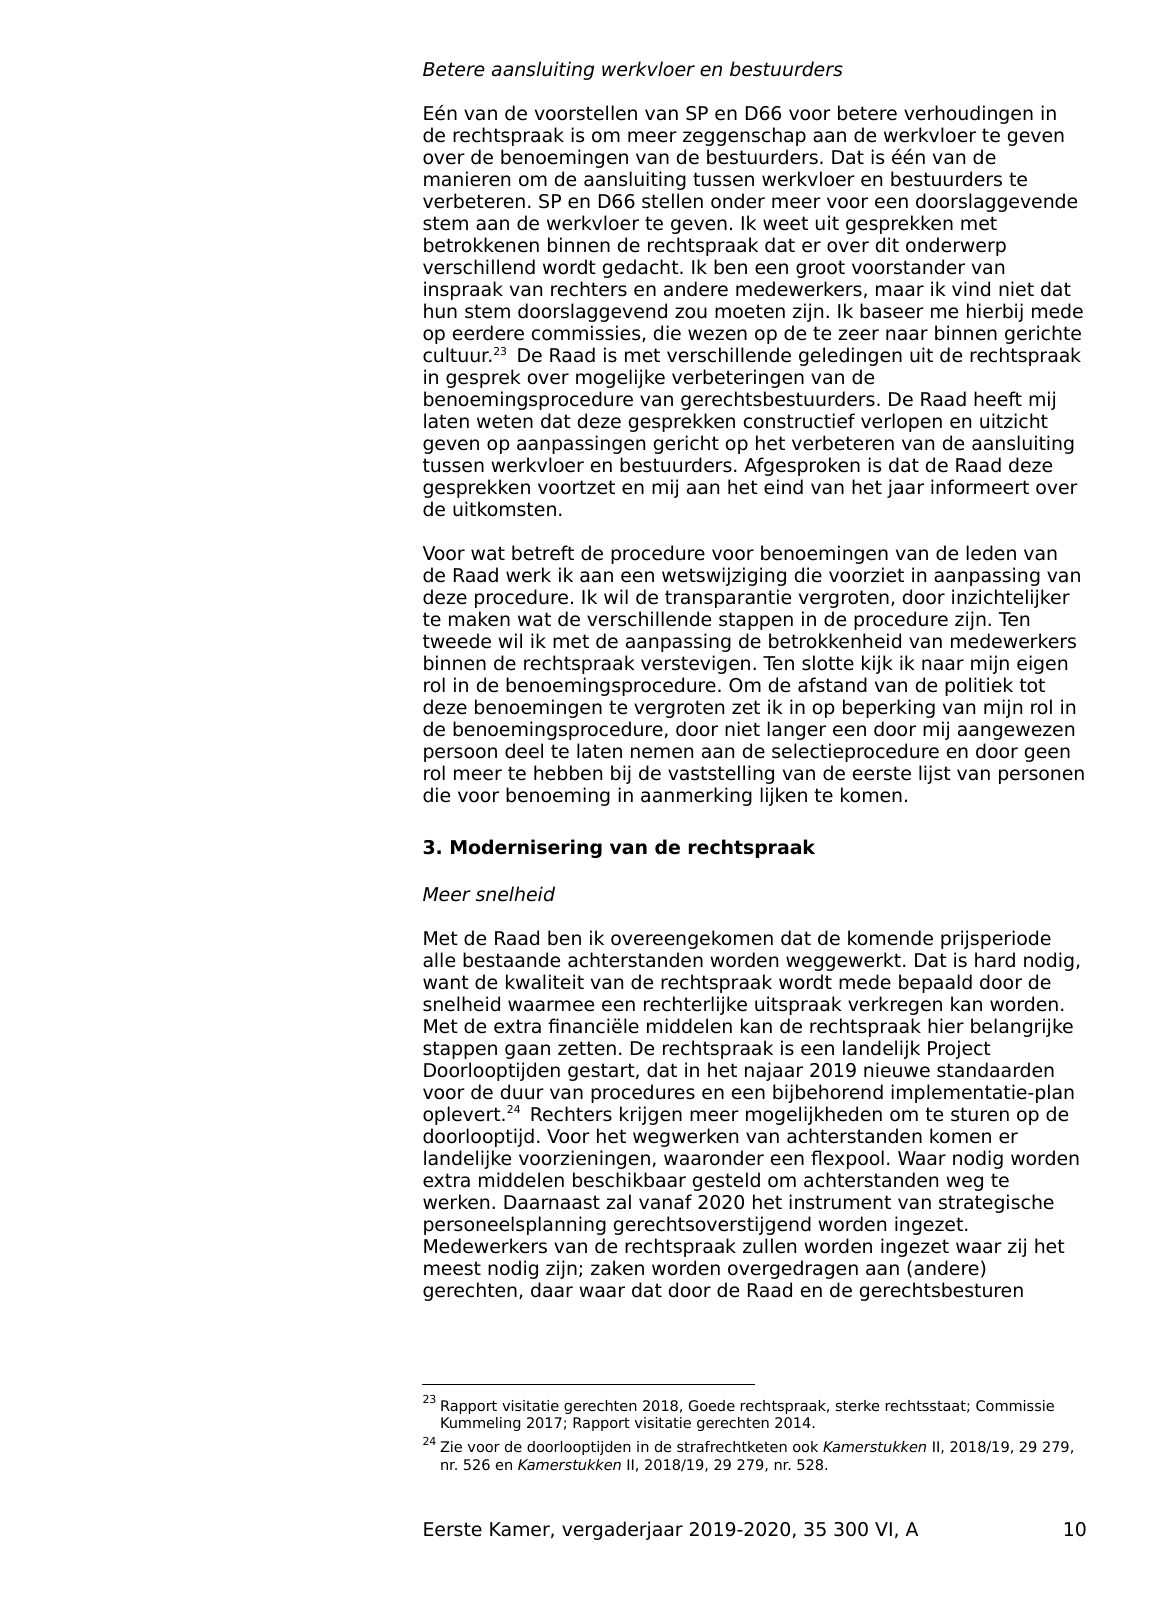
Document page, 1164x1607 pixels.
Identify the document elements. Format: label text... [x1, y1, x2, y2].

text Zie voor de doorlooptijden in de strafrechtketen ook Kamerstukken II, 2018/19, 29 279, nr. 526 en Kamerstukken II, 2018/19, 29 279, nr. 528. [422, 1435, 1087, 1474]
subtitle Meer snelheid [422, 884, 1087, 906]
text Eén van de voorstellen van SP en D66 voor betere verhoudingen in de rechtspraak is om meer zeggenschap aan de werkvloer te geven over de benoemingen van de bestuurders. Dat is één van de manieren om de aansluiting tussen werkvloer en bestuurders te verbeteren. SP en D66 stellen onder meer voor een doorslaggevende stem aan de werkvloer te geven. Ik weet uit gesprekken met betrokkenen binnen de rechtspraak dat er over dit onderwerp verschillend wordt gedacht. Ik ben een groot voorstander van inspraak van rechters en andere medewerkers, maar ik vind niet dat hun stem doorslaggevend zou moeten zijn. Ik baseer me hierbij mede op eerdere commissies, die wezen op de te zeer naar binnen gerichte cultuur. De Raad is met verschillende geledingen uit de rechtspraak in gesprek over mogelijke verbeteringen van de benoemingsprocedure van gerechtsbestuurders. De Raad heeft mij laten weten dat deze gesprekken constructief verlopen en uitzicht geven op aanpassingen gericht op het verbeteren van de aansluiting tussen werkvloer en bestuurders. Afgesproken is dat de Raad deze gesprekken voortzet en mij aan het eind van het jaar informeert over de uitkomsten. [422, 103, 1087, 521]
text Met de Raad ben ik overeengekomen dat de komende prijsperiode alle bestaande achterstanden worden weggewerkt. Dat is hard nodig, want de kwaliteit van de rechtspraak wordt mede bepaald door de snelheid waarmee een rechterlijke uitspraak verkregen kan worden. Met de extra financiële middelen kan de rechtspraak hier belangrijke stappen gaan zetten. De rechtspraak is een landelijk Project Doorlooptijden gestart, dat in het najaar 2019 nieuwe standaarden voor de duur van procedures en een bijbehorend implementatie-plan oplevert. Rechters krijgen meer mogelijkheden om te sturen op de doorlooptijd. Voor het wegwerken van achterstanden komen er landelijke voorzieningen, waaronder een flexpool. Waar nodig worden extra middelen beschikbaar gesteld om achterstanden weg te werken. Daarnaast zal vanaf 2020 het instrument van strategische personeelsplanning gerechtsoverstijgend worden ingezet. Medewerkers van de rechtspraak zullen worden ingezet waar zij het meest nodig zijn; zaken worden overgedragen aan (andere) gerechten, daar waar dat door de Raad en de gerechtsbesturen [422, 928, 1087, 1302]
subtitle Betere aansluiting werkvloer en bestuurders [422, 59, 1087, 81]
text Voor wat betreft de procedure voor benoemingen van de leden van de Raad werk ik aan een wetswijziging die voorziet in aanpassing van deze procedure. Ik wil de transparantie vergroten, door inzichtelijker te maken wat de verschillende stappen in de procedure zijn. Ten tweede wil ik met de aanpassing de betrokkenheid van medewerkers binnen de rechtspraak verstevigen. Ten slotte kijk ik naar mijn eigen rol in de benoemingsprocedure. Om de afstand van de politiek tot deze benoemingen te vergroten zet ik in op beperking van mijn rol in de benoemingsprocedure, door niet langer een door mij aangewezen persoon deel te laten nemen aan de selectieprocedure en door geen rol meer te hebben bij de vaststelling van de eerste lijst van personen die voor benoeming in aanmerking lijken te komen. [422, 543, 1087, 807]
subtitle 3. Modernisering van de rechtspraak [422, 837, 1087, 859]
text Rapport visitatie gerechten 2018, Goede rechtspraak, sterke rechtsstaat; Commissie Kummeling 2017; Rapport visitatie gerechten 2014. [422, 1393, 1087, 1432]
